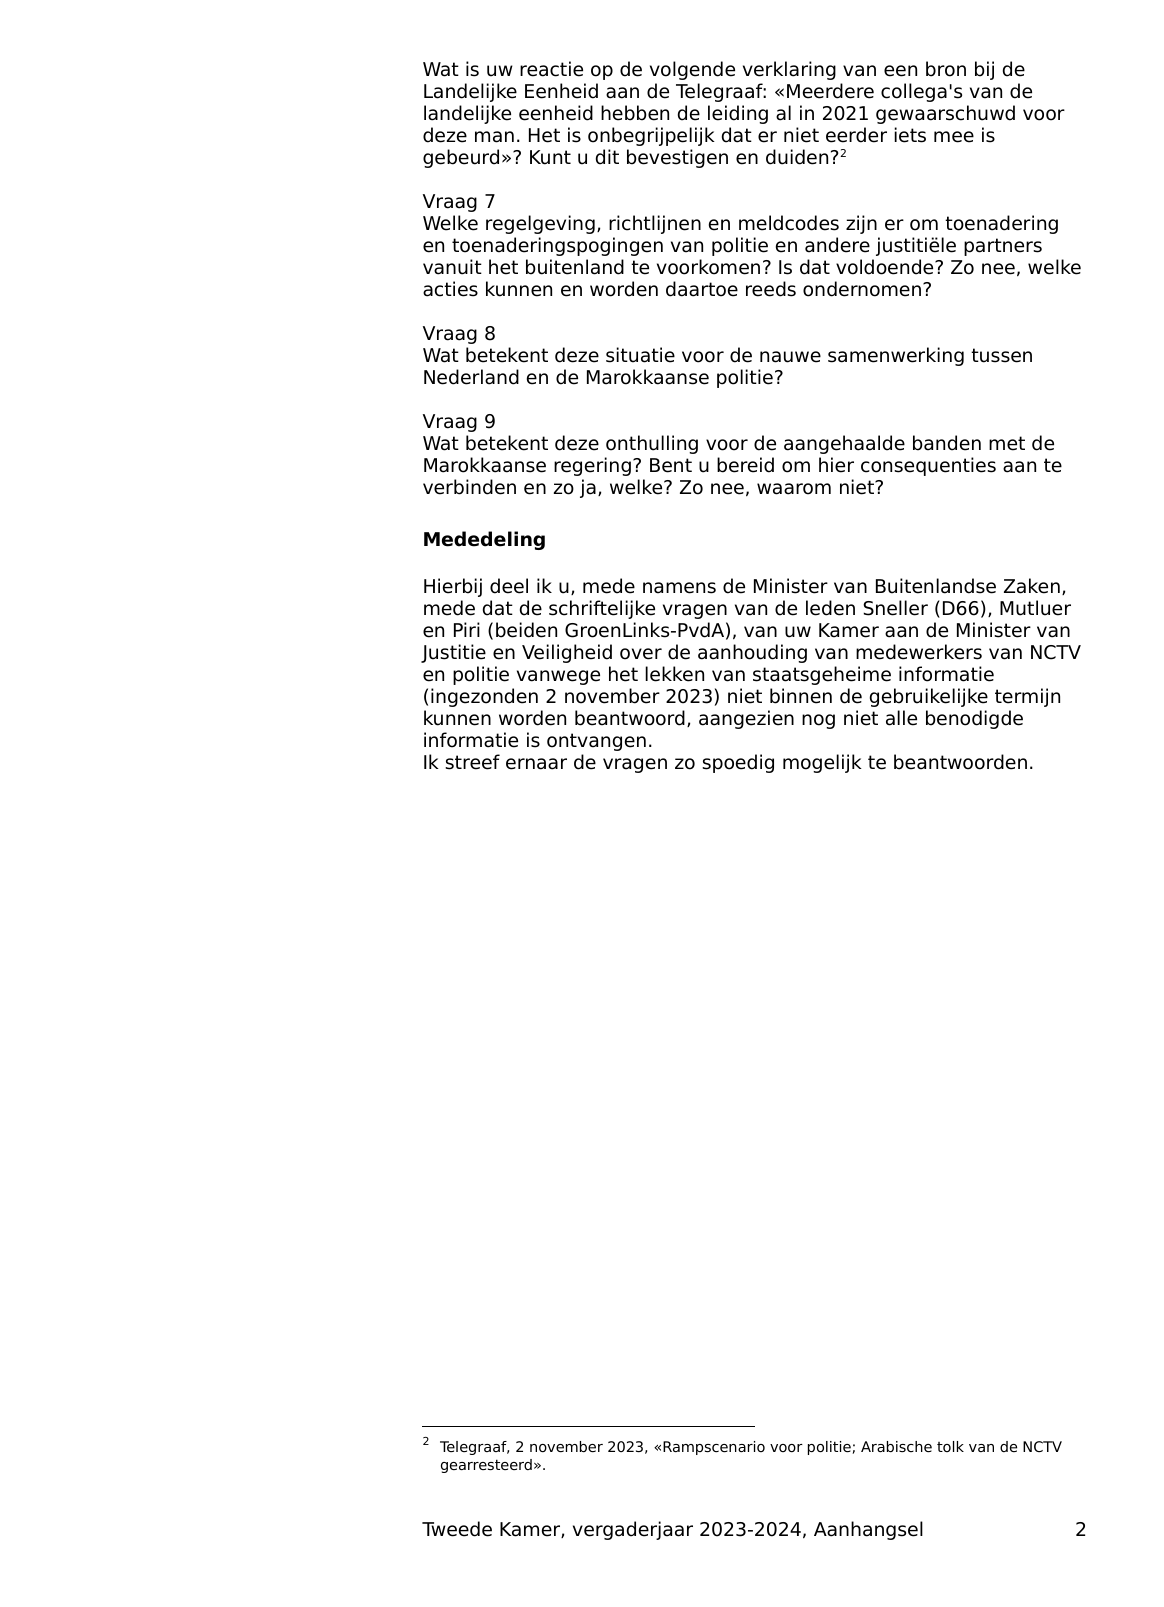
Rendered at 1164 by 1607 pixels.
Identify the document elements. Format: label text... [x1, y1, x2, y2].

text Wat is uw reactie op de volgende verklaring van een bron bij de Landelijke Eenheid aan de Telegraaf: «Meerdere collega's van de landelijke eenheid hebben de leiding al in 2021 gewaarschuwd voor deze man. Het is onbegrijpelijk dat er niet eerder iets mee is gebeurd»? Kunt u dit bevestigen en duiden? [422, 59, 1087, 169]
text Vraag 7 [422, 191, 1087, 213]
text Ik streef ernaar de vragen zo spoedig mogelijk te beantwoorden. [422, 752, 1087, 774]
subtitle Mededeling [422, 529, 1087, 551]
text Hierbij deel ik u, mede namens de Minister van Buitenlandse Zaken, mede dat de schriftelijke vragen van de leden Sneller (D66), Mutluer en Piri (beiden GroenLinks-PvdA), van uw Kamer aan de Minister van Justitie en Veiligheid over de aanhouding van medewerkers van NCTV en politie vanwege het lekken van staatsgeheime informatie (ingezonden 2 november 2023) niet binnen de gebruikelijke termijn kunnen worden beantwoord, aangezien nog niet alle benodigde informatie is ontvangen. [422, 576, 1087, 752]
text Vraag 9 [422, 411, 1087, 433]
text Wat betekent deze onthulling voor de aangehaalde banden met de Marokkaanse regering? Bent u bereid om hier consequenties aan te verbinden en zo ja, welke? Zo nee, waarom niet? [422, 433, 1087, 499]
text Vraag 8 [422, 323, 1087, 345]
text Wat betekent deze situatie voor de nauwe samenwerking tussen Nederland en de Marokkaanse politie? [422, 345, 1087, 389]
text Welke regelgeving, richtlijnen en meldcodes zijn er om toenadering en toenaderingspogingen van politie en andere justitiële partners vanuit het buitenland te voorkomen? Is dat voldoende? Zo nee, welke acties kunnen en worden daartoe reeds ondernomen? [422, 213, 1087, 301]
text Telegraaf, 2 november 2023, «Rampscenario voor politie; Arabische tolk van de NCTV gearresteerd». [422, 1435, 1087, 1474]
